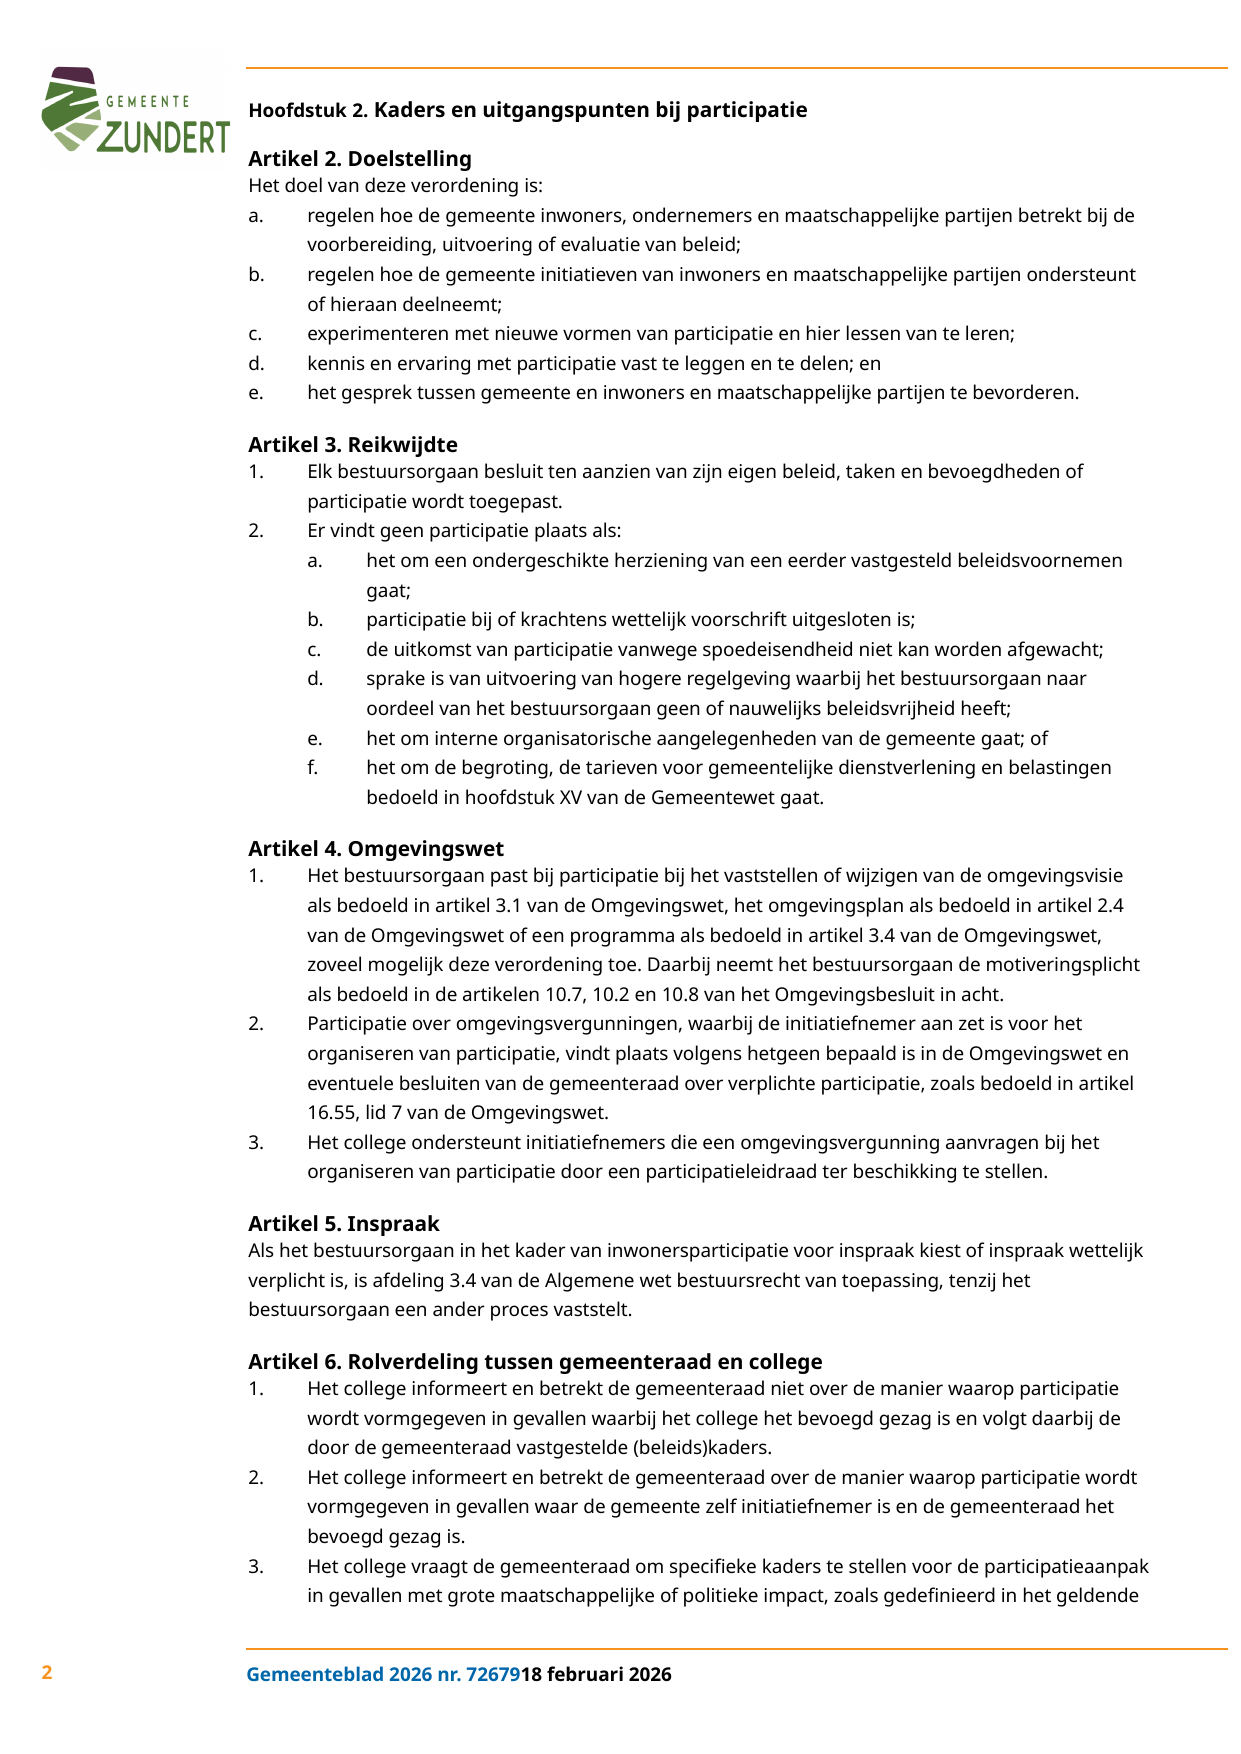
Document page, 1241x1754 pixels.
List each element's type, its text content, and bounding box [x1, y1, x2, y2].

text Artikel 4. Omgevingswet [248, 834, 1152, 863]
text Hoofdstuk 2. Kaders en uitgangspunten bij participatie [248, 95, 1152, 123]
list de uitkomst van participatie vanwege spoedeisendheid niet kan worden afgewacht; [307, 636, 1152, 662]
list Participatie over omgevingsvergunningen, waarbij de initiatiefnemer aan zet is voor het organiseren van participatie, vindt plaats volgens hetgeen bepaald is in de Omgevingswet en eventuele besluiten van de gemeenteraad over verplichte participatie, zoals bedoeld in artikel 16.55, lid 7 van de Omgevingswet. [248, 1011, 1152, 1125]
text Artikel 3. Reikwijdte [248, 430, 1152, 458]
text Als het bestuursorgaan in het kader van inwonersparticipatie voor inspraak kiest of inspraak wettelijk verplicht is, is afdeling 3.4 van de Algemene wet bestuursrecht van toepassing, tenzij het bestuursorgaan een ander proces vaststelt. [248, 1237, 1152, 1322]
list het om interne organisatorische aangelegenheden van de gemeente gaat; of [307, 725, 1152, 750]
text Artikel 5. Inspraak [248, 1209, 1152, 1237]
list Het college ondersteunt initiatiefnemers die een omgevingsvergunning aanvragen bij het organiseren van participatie door een participatieleidraad ter beschikking te stellen. [248, 1129, 1152, 1184]
text Artikel 2. Doelstelling [248, 144, 1152, 172]
list Elk bestuursorgaan besluit ten aanzien van zijn eigen beleid, taken en bevoegdheden of participatie wordt toegepast. [248, 458, 1152, 514]
list sprake is van uitvoering van hogere regelgeving waarbij het bestuursorgaan naar oordeel van het bestuursorgaan geen of nauwelijks beleidsvrijheid heeft; [307, 666, 1152, 721]
list participatie bij of krachtens wettelijk voorschrift uitgesloten is; [307, 606, 1152, 632]
list Het college informeert en betrekt de gemeenteraad over de manier waarop participatie wordt vormgegeven in gevallen waar de gemeente zelf initiatiefnemer is en de gemeenteraad het bevoegd gezag is. [248, 1464, 1152, 1549]
list Het college informeert en betrekt de gemeenteraad niet over de manier waarop participatie wordt vormgegeven in gevallen waarbij het college het bevoegd gezag is en volgt daarbij de door de gemeenteraad vastgestelde (beleids)kaders. [248, 1375, 1152, 1460]
list Het bestuursorgaan past bij participatie bij het vaststellen of wijzigen van de omgevingsvisie als bedoeld in artikel 3.1 van de Omgevingswet, het omgevingsplan als bedoeld in artikel 2.4 van de Omgevingswet of een programma als bedoeld in artikel 3.4 van de Omgevingswet, zoveel mogelijk deze verordening toe. Daarbij neemt het bestuursorgaan de motiveringsplicht als bedoeld in de artikelen 10.7, 10.2 en 10.8 van het Omgevingsbesluit in acht. [248, 863, 1152, 1007]
list Er vindt geen participatie plaats als: [248, 518, 1152, 543]
picture [41, 47, 231, 172]
list kennis en ervaring met participatie vast te leggen en te delen; en [248, 350, 1152, 376]
list het om de begroting, de tarieven voor gemeentelijke dienstverlening en belastingen bedoeld in hoofdstuk XV van de Gemeentewet gaat. [307, 754, 1152, 809]
list het gesprek tussen gemeente en inwoners en maatschappelijke partijen te bevorderen. [248, 379, 1152, 405]
list Het college vraagt de gemeenteraad om specifieke kaders te stellen voor de participatieaanpak in gevallen met grote maatschappelijke of politieke impact, zoals gedefinieerd in het geldende [248, 1553, 1152, 1608]
list regelen hoe de gemeente inwoners, ondernemers en maatschappelijke partijen betrekt bij de voorbereiding, uitvoering of evaluatie van beleid; [248, 202, 1152, 257]
list het om een ondergeschikte herziening van een eerder vastgesteld beleidsvoornemen gaat; [307, 547, 1152, 602]
text Het doel van deze verordening is: [248, 172, 1152, 198]
list regelen hoe de gemeente initiatieven van inwoners en maatschappelijke partijen ondersteunt of hieraan deelneemt; [248, 261, 1152, 317]
text Artikel 6. Rolverdeling tussen gemeenteraad en college [248, 1347, 1152, 1375]
list experimenteren met nieuwe vormen van participatie en hier lessen van te leren; [248, 320, 1152, 346]
